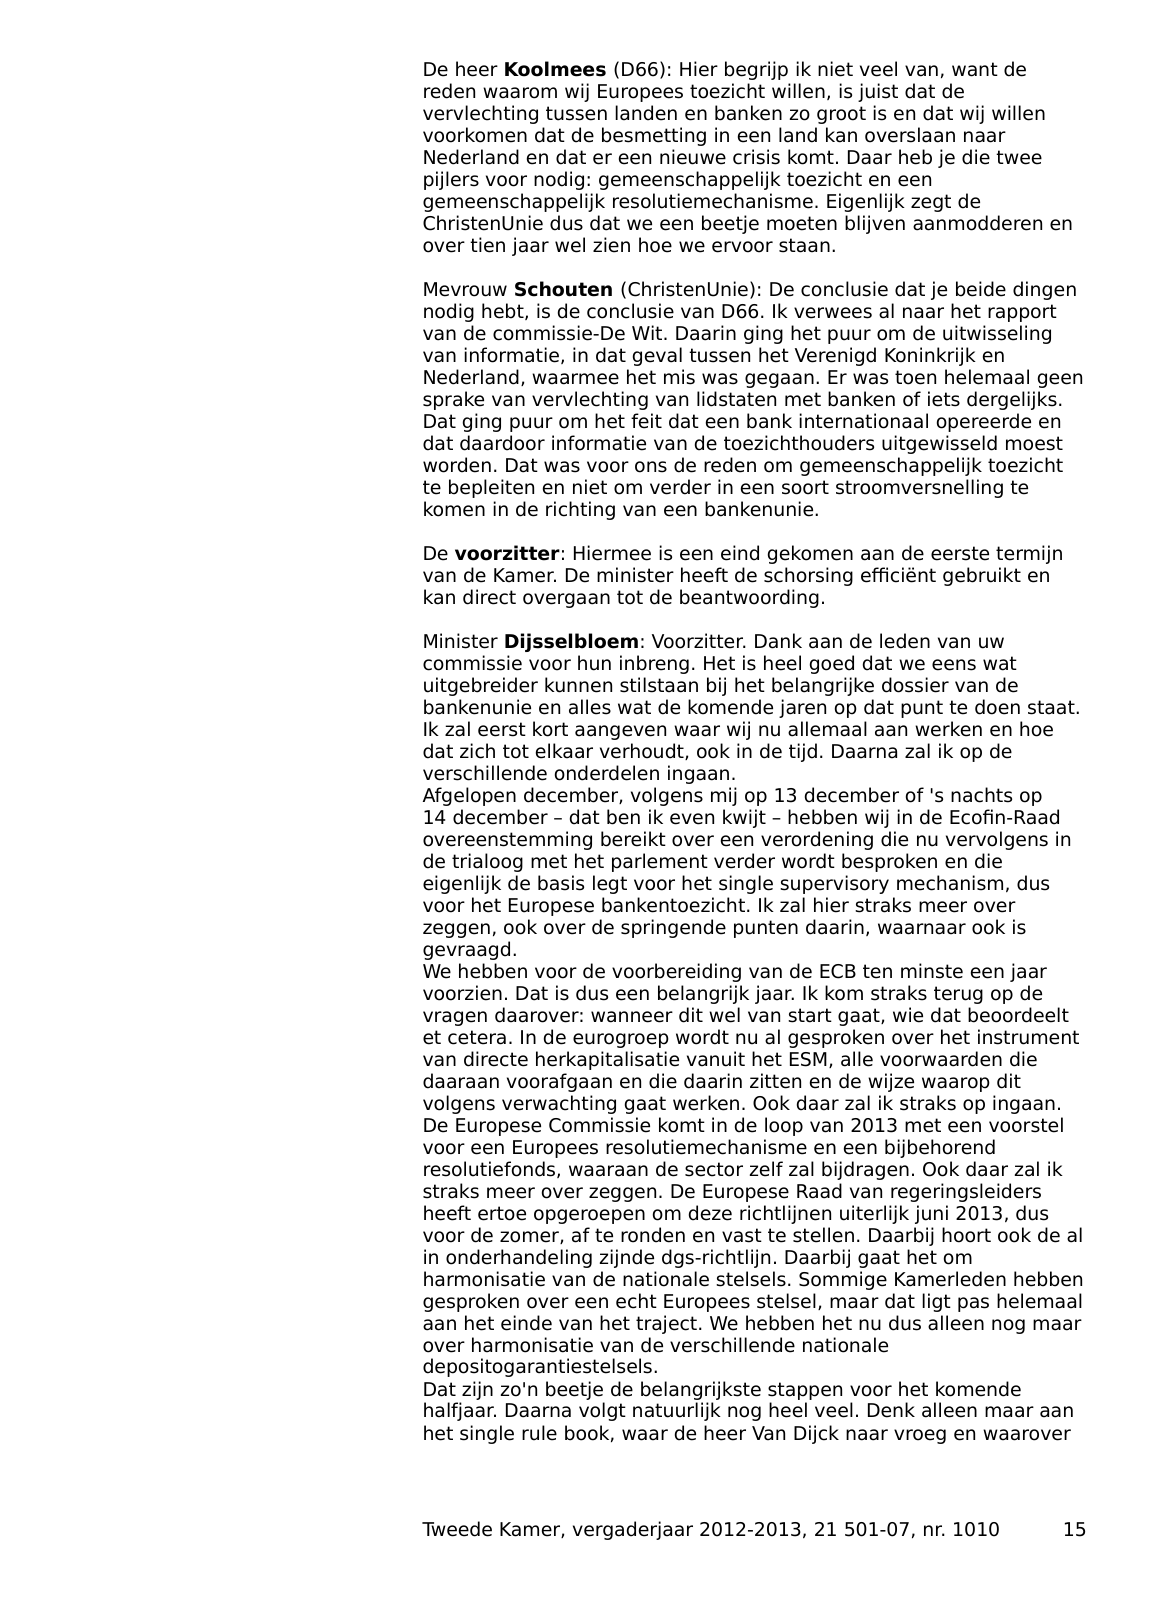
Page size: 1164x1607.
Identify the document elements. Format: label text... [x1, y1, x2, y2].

text De heer Koolmees (D66): Hier begrijp ik niet veel van, want de reden waarom wij Europees toezicht willen, is juist dat de vervlechting tussen landen en banken zo groot is en dat wij willen voorkomen dat de besmetting in een land kan overslaan naar Nederland en dat er een nieuwe crisis komt. Daar heb je die twee pijlers voor nodig: gemeenschappelijk toezicht en een gemeenschappelijk resolutiemechanisme. Eigenlijk zegt de ChristenUnie dus dat we een beetje moeten blijven aanmodderen en over tien jaar wel zien hoe we ervoor staan. [422, 59, 1087, 257]
text De Europese Commissie komt in de loop van 2013 met een voorstel voor een Europees resolutiemechanisme en een bijbehorend resolutiefonds, waaraan de sector zelf zal bijdragen. Ook daar zal ik straks meer over zeggen. De Europese Raad van regeringsleiders heeft ertoe opgeroepen om deze richtlijnen uiterlijk juni 2013, dus voor de zomer, af te ronden en vast te stellen. Daarbij hoort ook de al in onderhandeling zijnde dgs-richtlijn. Daarbij gaat het om harmonisatie van de nationale stelsels. Sommige Kamerleden hebben gesproken over een echt Europees stelsel, maar dat ligt pas helemaal aan het einde van het traject. We hebben het nu dus alleen nog maar over harmonisatie van de verschillende nationale depositogarantiestelsels. [422, 1115, 1087, 1378]
text Mevrouw Schouten (ChristenUnie): De conclusie dat je beide dingen nodig hebt, is de conclusie van D66. Ik verwees al naar het rapport van de commissie-De Wit. Daarin ging het puur om de uitwisseling van informatie, in dat geval tussen het Verenigd Koninkrijk en Nederland, waarmee het mis was gegaan. Er was toen helemaal geen sprake van vervlechting van lidstaten met banken of iets dergelijks. Dat ging puur om het feit dat een bank internationaal opereerde en dat daardoor informatie van de toezichthouders uitgewisseld moest worden. Dat was voor ons de reden om gemeenschappelijk toezicht te bepleiten en niet om verder in een soort stroomversnelling te komen in de richting van een bankenunie. [422, 279, 1087, 521]
text We hebben voor de voorbereiding van de ECB ten minste een jaar voorzien. Dat is dus een belangrijk jaar. Ik kom straks terug op de vragen daarover: wanneer dit wel van start gaat, wie dat beoordeelt et cetera. In de eurogroep wordt nu al gesproken over het instrument van directe herkapitalisatie vanuit het ESM, alle voorwaarden die daaraan voorafgaan en die daarin zitten en de wijze waarop dit volgens verwachting gaat werken. Ook daar zal ik straks op ingaan. [422, 961, 1087, 1115]
text De voorzitter: Hiermee is een eind gekomen aan de eerste termijn van de Kamer. De minister heeft de schorsing efficiënt gebruikt en kan direct overgaan tot de beantwoording. [422, 543, 1087, 609]
text Dat zijn zo'n beetje de belangrijkste stappen voor het komende halfjaar. Daarna volgt natuurlijk nog heel veel. Denk alleen maar aan het single rule book, waar de heer Van Dijck naar vroeg en waarover [422, 1378, 1087, 1444]
text Afgelopen december, volgens mij op 13 december of 's nachts op 14 december – dat ben ik even kwijt – hebben wij in de Ecofin-Raad overeenstemming bereikt over een verordening die nu vervolgens in de trialoog met het parlement verder wordt besproken en die eigenlijk de basis legt voor het single supervisory mechanism, dus voor het Europese bankentoezicht. Ik zal hier straks meer over zeggen, ook over de springende punten daarin, waarnaar ook is gevraagd. [422, 785, 1087, 961]
text Minister Dijsselbloem: Voorzitter. Dank aan de leden van uw commissie voor hun inbreng. Het is heel goed dat we eens wat uitgebreider kunnen stilstaan bij het belangrijke dossier van de bankenunie en alles wat de komende jaren op dat punt te doen staat. Ik zal eerst kort aangeven waar wij nu allemaal aan werken en hoe dat zich tot elkaar verhoudt, ook in de tijd. Daarna zal ik op de verschillende onderdelen ingaan. [422, 631, 1087, 785]
